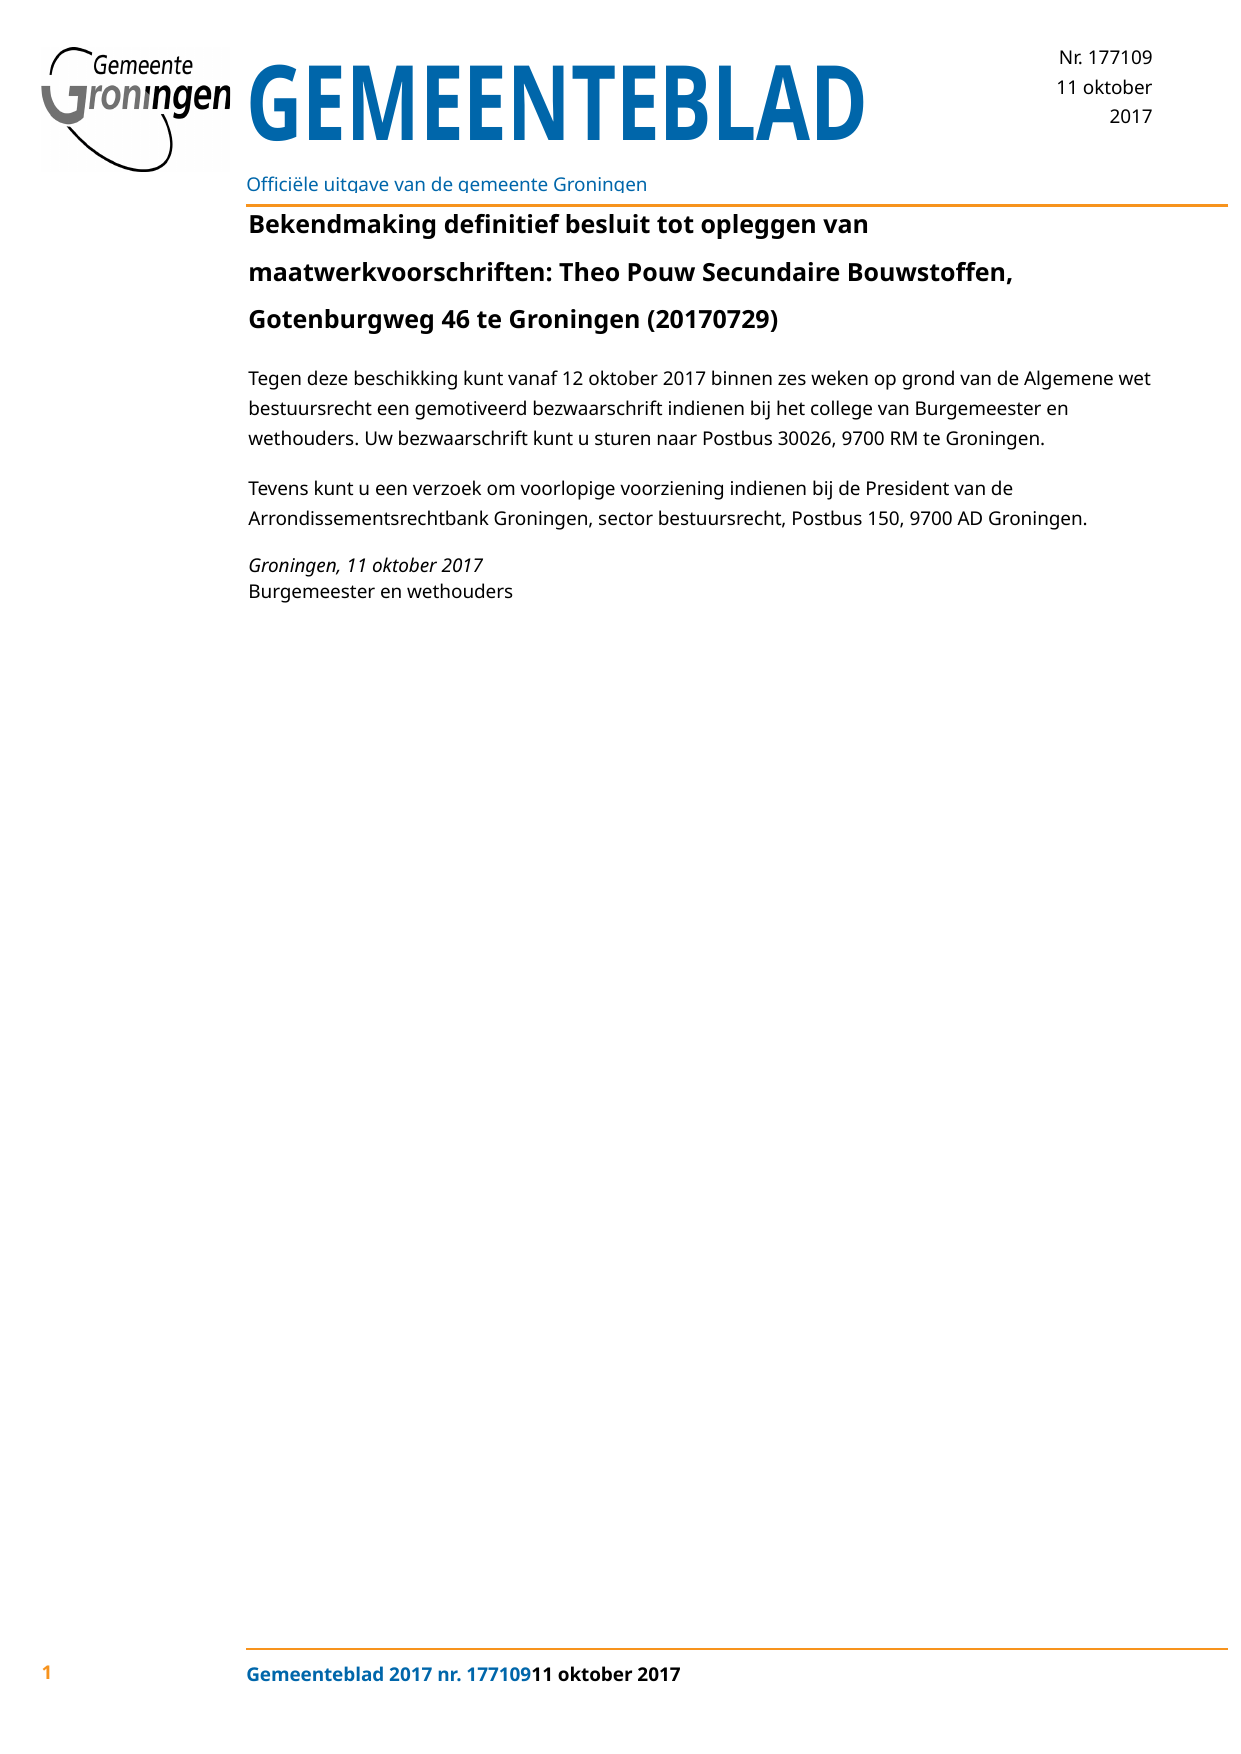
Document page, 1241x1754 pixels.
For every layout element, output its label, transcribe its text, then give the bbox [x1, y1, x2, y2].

text Burgemeester en wethouders [248, 578, 1152, 604]
picture [41, 47, 231, 172]
text Groningen, 11 oktober 2017 [248, 552, 1152, 578]
text Bekendmaking definitief besluit tot opleggen van maatwerkvoorschriften: Theo Pouw Secundaire Bouwstoffen, Gotenburgweg 46 te Groningen (20170729) [248, 207, 1152, 336]
text Tevens kunt u een verzoek om voorlopige voorziening indienen bij de President van de Arrondissementsrechtbank Groningen, sector bestuursrecht, Postbus 150, 9700 AD Groningen. [248, 475, 1152, 530]
text Tegen deze beschikking kunt vanaf 12 oktober 2017 binnen zes weken op grond van de Algemene wet bestuursrecht een gemotiveerd bezwaarschrift indienen bij het college van Burgemeester en wethouders. Uw bezwaarschrift kunt u sturen naar Postbus 30026, 9700 RM te Groningen. [248, 366, 1152, 450]
